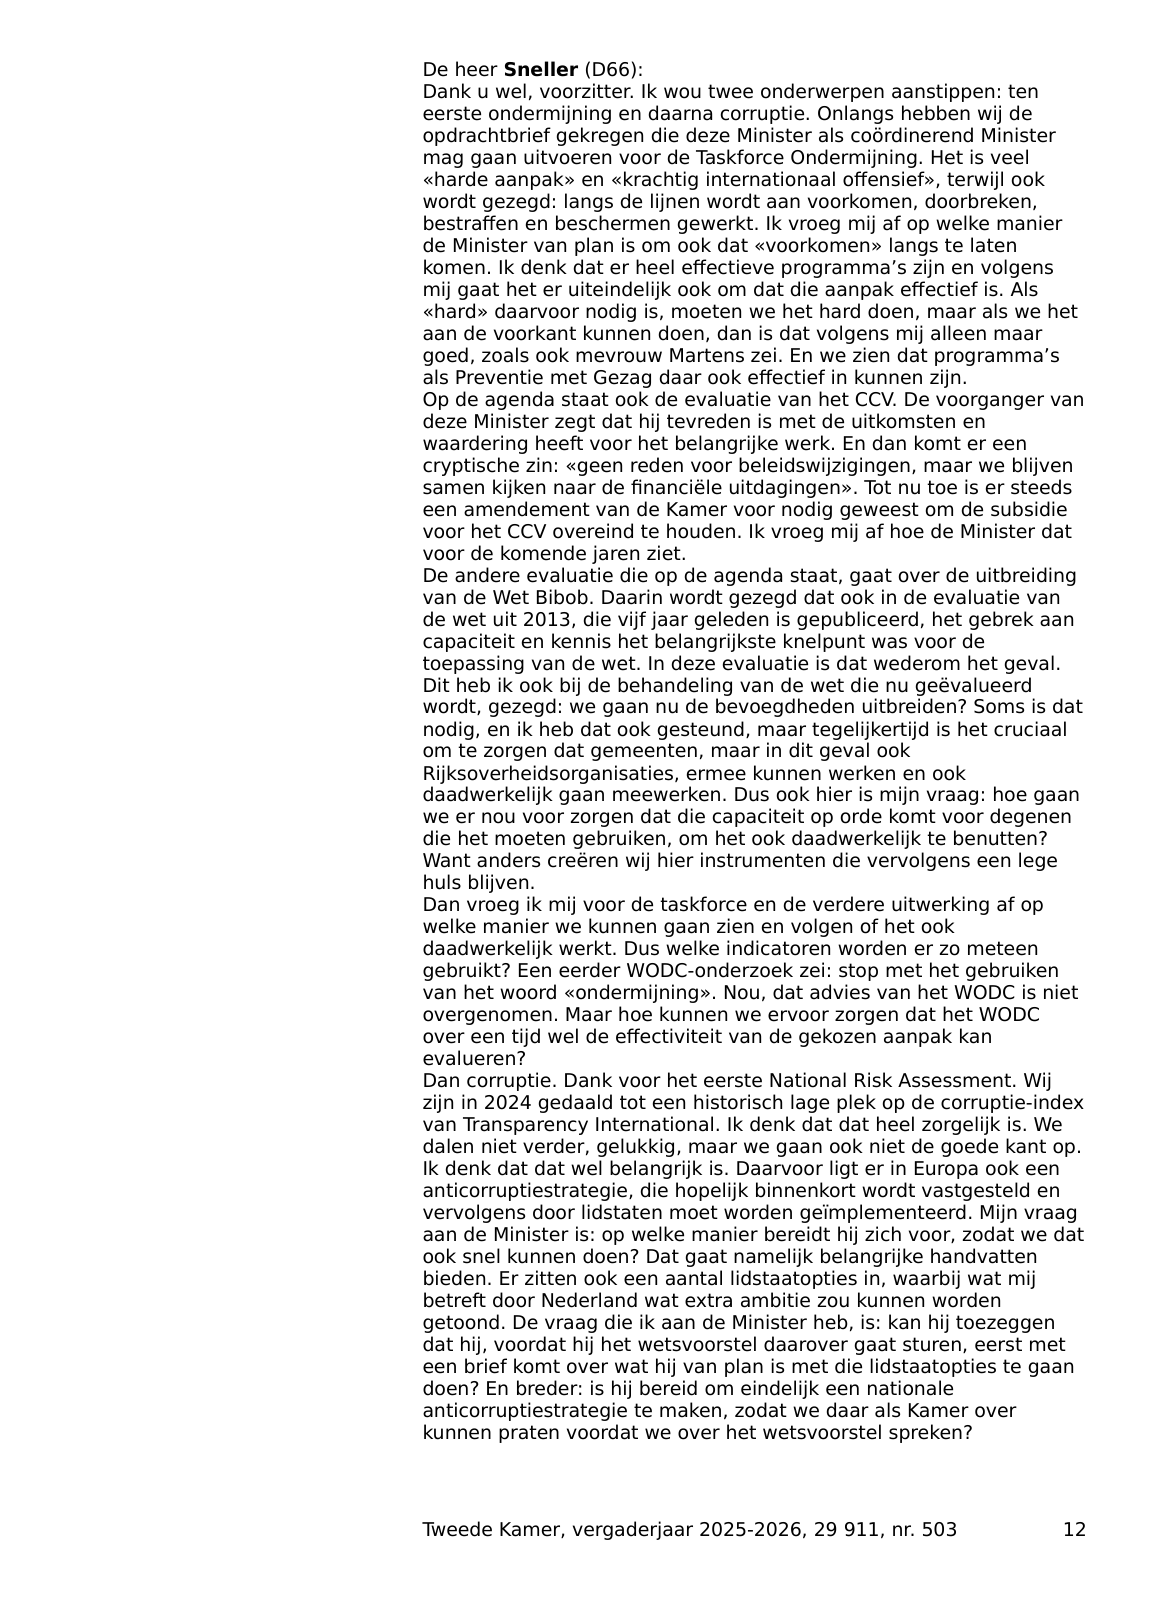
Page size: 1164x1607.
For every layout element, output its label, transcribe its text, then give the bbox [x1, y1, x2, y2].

text Dan vroeg ik mij voor de taskforce en de verdere uitwerking af op welke manier we kunnen gaan zien en volgen of het ook daadwerkelijk werkt. Dus welke indicatoren worden er zo meteen gebruikt? Een eerder WODC-onderzoek zei: stop met het gebruiken van het woord «ondermijning». Nou, dat advies van het WODC is niet overgenomen. Maar hoe kunnen we ervoor zorgen dat het WODC over een tijd wel de effectiviteit van de gekozen aanpak kan evalueren? [422, 894, 1087, 1070]
text Op de agenda staat ook de evaluatie van het CCV. De voorganger van deze Minister zegt dat hij tevreden is met de uitkomsten en waardering heeft voor het belangrijke werk. En dan komt er een cryptische zin: «geen reden voor beleidswijzigingen, maar we blijven samen kijken naar de financiële uitdagingen». Tot nu toe is er steeds een amendement van de Kamer voor nodig geweest om de subsidie voor het CCV overeind te houden. Ik vroeg mij af hoe de Minister dat voor de komende jaren ziet. [422, 389, 1087, 564]
text De andere evaluatie die op de agenda staat, gaat over de uitbreiding van de Wet Bibob. Daarin wordt gezegd dat ook in de evaluatie van de wet uit 2013, die vijf jaar geleden is gepubliceerd, het gebrek aan capaciteit en kennis het belangrijkste knelpunt was voor de toepassing van de wet. In deze evaluatie is dat wederom het geval. Dit heb ik ook bij de behandeling van de wet die nu geëvalueerd wordt, gezegd: we gaan nu de bevoegdheden uitbreiden? Soms is dat nodig, en ik heb dat ook gesteund, maar tegelijkertijd is het cruciaal om te zorgen dat gemeenten, maar in dit geval ook Rijksoverheidsorganisaties, ermee kunnen werken en ook daadwerkelijk gaan meewerken. Dus ook hier is mijn vraag: hoe gaan we er nou voor zorgen dat die capaciteit op orde komt voor degenen die het moeten gebruiken, om het ook daadwerkelijk te benutten? Want anders creëren wij hier instrumenten die vervolgens een lege huls blijven. [422, 564, 1087, 894]
text Dan corruptie. Dank voor het eerste National Risk Assessment. Wij zijn in 2024 gedaald tot een historisch lage plek op de corruptie-index van Transparency International. Ik denk dat dat heel zorgelijk is. We dalen niet verder, gelukkig, maar we gaan ook niet de goede kant op. Ik denk dat dat wel belangrijk is. Daarvoor ligt er in Europa ook een anticorruptiestrategie, die hopelijk binnenkort wordt vastgesteld en vervolgens door lidstaten moet worden geïmplementeerd. Mijn vraag aan de Minister is: op welke manier bereidt hij zich voor, zodat we dat ook snel kunnen doen? Dat gaat namelijk belangrijke handvatten bieden. Er zitten ook een aantal lidstaatopties in, waarbij wat mij betreft door Nederland wat extra ambitie zou kunnen worden getoond. De vraag die ik aan de Minister heb, is: kan hij toezeggen dat hij, voordat hij het wetsvoorstel daarover gaat sturen, eerst met een brief komt over wat hij van plan is met die lidstaatopties te gaan doen? En breder: is hij bereid om eindelijk een nationale anticorruptiestrategie te maken, zodat we daar als Kamer over kunnen praten voordat we over het wetsvoorstel spreken? [422, 1070, 1087, 1444]
text De heer Sneller (D66): [422, 59, 1087, 81]
text Dank u wel, voorzitter. Ik wou twee onderwerpen aanstippen: ten eerste ondermijning en daarna corruptie. Onlangs hebben wij de opdrachtbrief gekregen die deze Minister als coördinerend Minister mag gaan uitvoeren voor de Taskforce Ondermijning. Het is veel «harde aanpak» en «krachtig internationaal offensief», terwijl ook wordt gezegd: langs de lijnen wordt aan voorkomen, doorbreken, bestraffen en beschermen gewerkt. Ik vroeg mij af op welke manier de Minister van plan is om ook dat «voorkomen» langs te laten komen. Ik denk dat er heel effectieve programma’s zijn en volgens mij gaat het er uiteindelijk ook om dat die aanpak effectief is. Als «hard» daarvoor nodig is, moeten we het hard doen, maar als we het aan de voorkant kunnen doen, dan is dat volgens mij alleen maar goed, zoals ook mevrouw Martens zei. En we zien dat programma’s als Preventie met Gezag daar ook effectief in kunnen zijn. [422, 81, 1087, 389]
